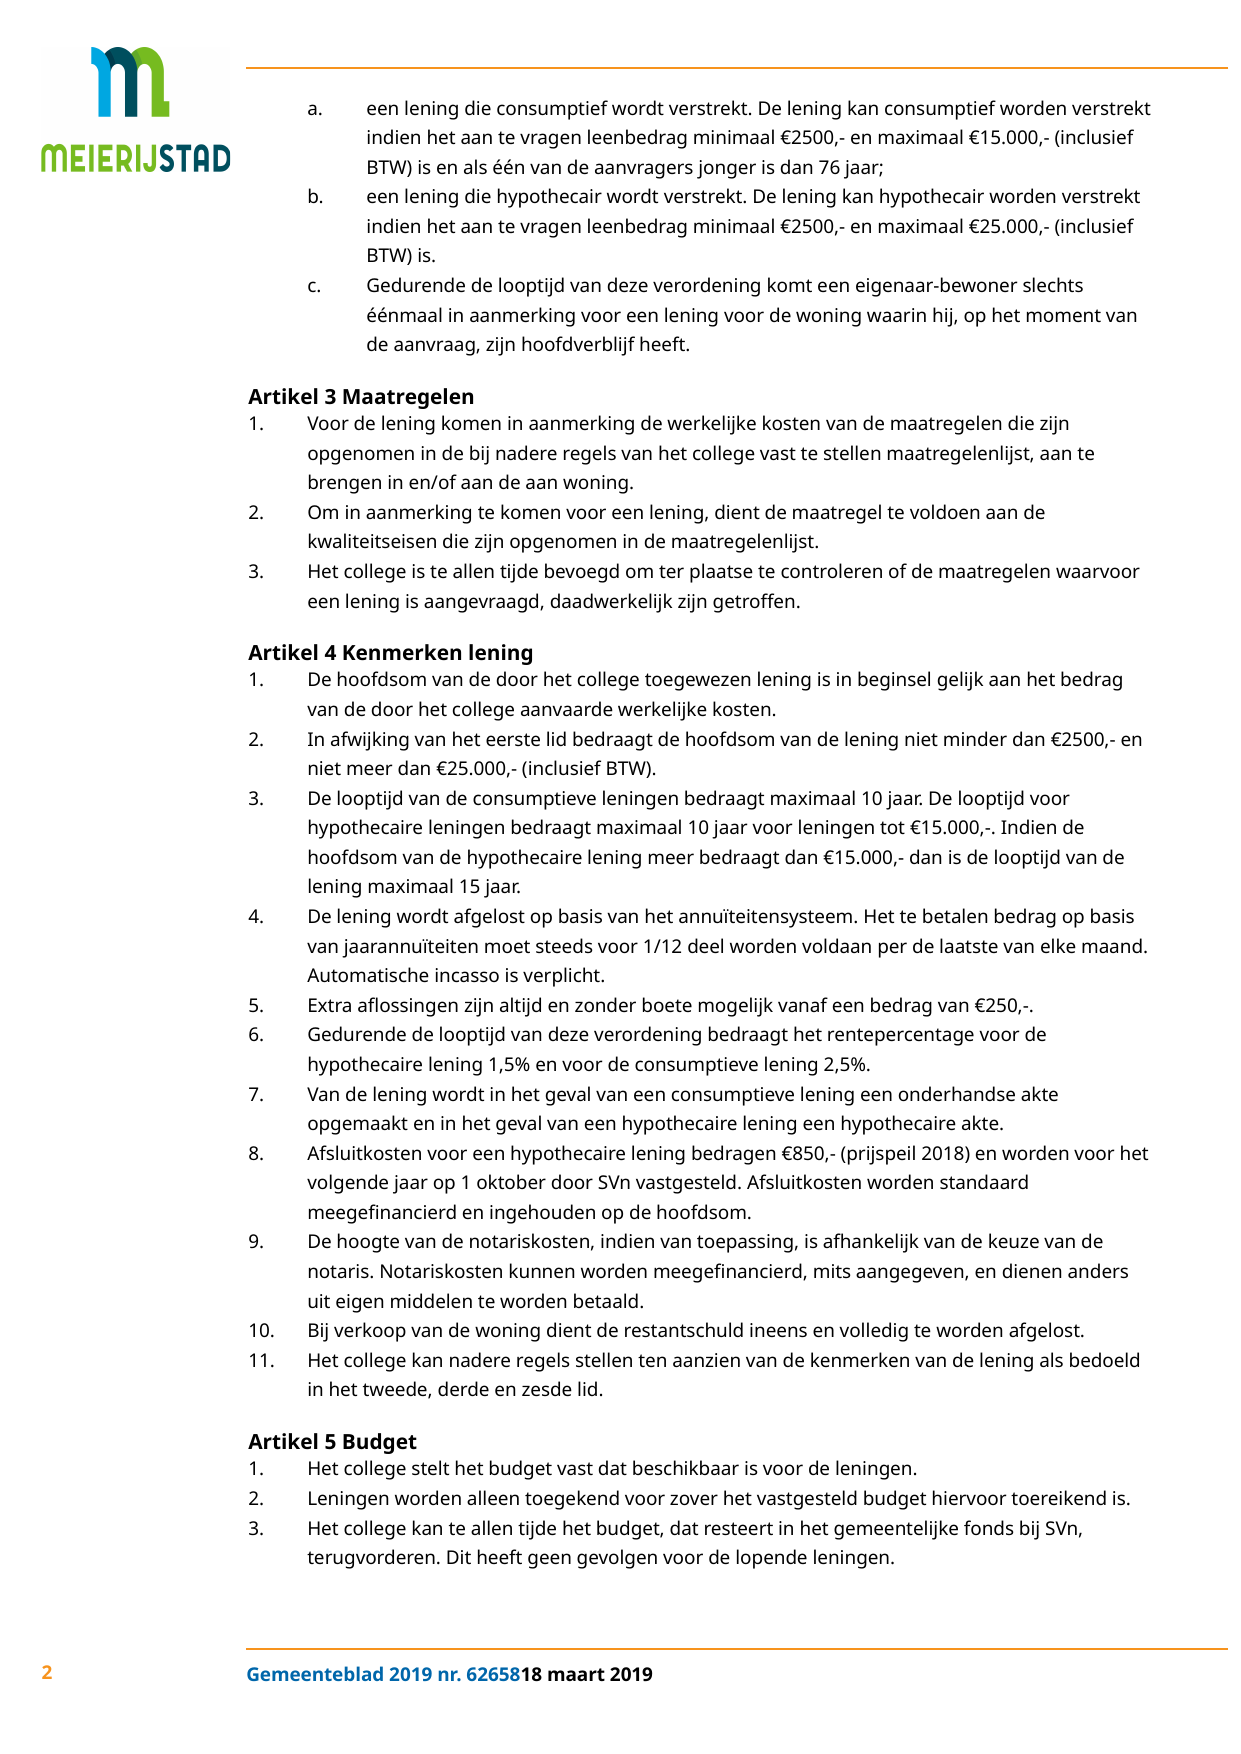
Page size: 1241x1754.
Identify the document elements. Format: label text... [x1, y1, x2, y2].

list een lening die hypothecair wordt verstrekt. De lening kan hypothecair worden verstrekt indien het aan te vragen leenbedrag minimaal €2500,- en maximaal €25.000,- (inclusief BTW) is. [307, 183, 1152, 268]
text Artikel 4 Kenmerken lening [248, 638, 1152, 667]
list De lening wordt afgelost op basis van het annuïteitensysteem. Het te betalen bedrag op basis van jaarannuïteiten moet steeds voor 1/12 deel worden voldaan per de laatste van elke maand. Automatische incasso is verplicht. [248, 903, 1152, 988]
list Het college is te allen tijde bevoegd om ter plaatse te controleren of de maatregelen waarvoor een lening is aangevraagd, daadwerkelijk zijn getroffen. [248, 558, 1152, 613]
list Leningen worden alleen toegekend voor zover het vastgesteld budget hiervoor toereikend is. [248, 1485, 1152, 1511]
list Bij verkoop van de woning dient de restantschuld ineens en volledig te worden afgelost. [248, 1317, 1152, 1343]
list Voor de lening komen in aanmerking de werkelijke kosten van de maatregelen die zijn opgenomen in de bij nadere regels van het college vast te stellen maatregelenlijst, aan te brengen in en/of aan de aan woning. [248, 410, 1152, 495]
list Het college stelt het budget vast dat beschikbaar is voor de leningen. [248, 1456, 1152, 1481]
list Extra aflossingen zijn altijd en zonder boete mogelijk vanaf een bedrag van €250,-. [248, 992, 1152, 1018]
text Artikel 5 Budget [248, 1427, 1152, 1456]
list Van de lening wordt in het geval van een consumptieve lening een onderhandse akte opgemaakt en in het geval van een hypothecaire lening een hypothecaire akte. [248, 1081, 1152, 1136]
picture [41, 47, 231, 172]
list In afwijking van het eerste lid bedraagt de hoofdsom van de lening niet minder dan €2500,- en niet meer dan €25.000,- (inclusief BTW). [248, 726, 1152, 781]
list De hoofdsom van de door het college toegewezen lening is in beginsel gelijk aan het bedrag van de door het college aanvaarde werkelijke kosten. [248, 667, 1152, 722]
list De looptijd van de consumptieve leningen bedraagt maximaal 10 jaar. De looptijd voor hypothecaire leningen bedraagt maximaal 10 jaar voor leningen tot €15.000,-. Indien de hoofdsom van de hypothecaire lening meer bedraagt dan €15.000,- dan is de looptijd van de lening maximaal 15 jaar. [248, 785, 1152, 899]
list Het college kan nadere regels stellen ten aanzien van de kenmerken van de lening als bedoeld in het tweede, derde en zesde lid. [248, 1347, 1152, 1402]
list Om in aanmerking te komen voor een lening, dient de maatregel te voldoen aan de kwaliteitseisen die zijn opgenomen in de maatregelenlijst. [248, 499, 1152, 554]
list een lening die consumptief wordt verstrekt. De lening kan consumptief worden verstrekt indien het aan te vragen leenbedrag minimaal €2500,- en maximaal €15.000,- (inclusief BTW) is en als één van de aanvragers jonger is dan 76 jaar; [307, 95, 1152, 180]
text Artikel 3 Maatregelen [248, 382, 1152, 410]
list Het college kan te allen tijde het budget, dat resteert in het gemeentelijke fonds bij SVn, terugvorderen. Dit heeft geen gevolgen voor de lopende leningen. [248, 1515, 1152, 1570]
list De hoogte van de notariskosten, indien van toepassing, is afhankelijk van de keuze van de notaris. Notariskosten kunnen worden meegefinancierd, mits aangegeven, en dienen anders uit eigen middelen te worden betaald. [248, 1229, 1152, 1314]
list Gedurende de looptijd van deze verordening komt een eigenaar-bewoner slechts éénmaal in aanmerking voor een lening voor de woning waarin hij, op het moment van de aanvraag, zijn hoofdverblijf heeft. [307, 272, 1152, 357]
list Afsluitkosten voor een hypothecaire lening bedragen €850,- (prijspeil 2018) en worden voor het volgende jaar op 1 oktober door SVn vastgesteld. Afsluitkosten worden standaard meegefinancierd en ingehouden op de hoofdsom. [248, 1140, 1152, 1225]
list Gedurende de looptijd van deze verordening bedraagt het rentepercentage voor de hypothecaire lening 1,5% en voor de consumptieve lening 2,5%. [248, 1022, 1152, 1077]
